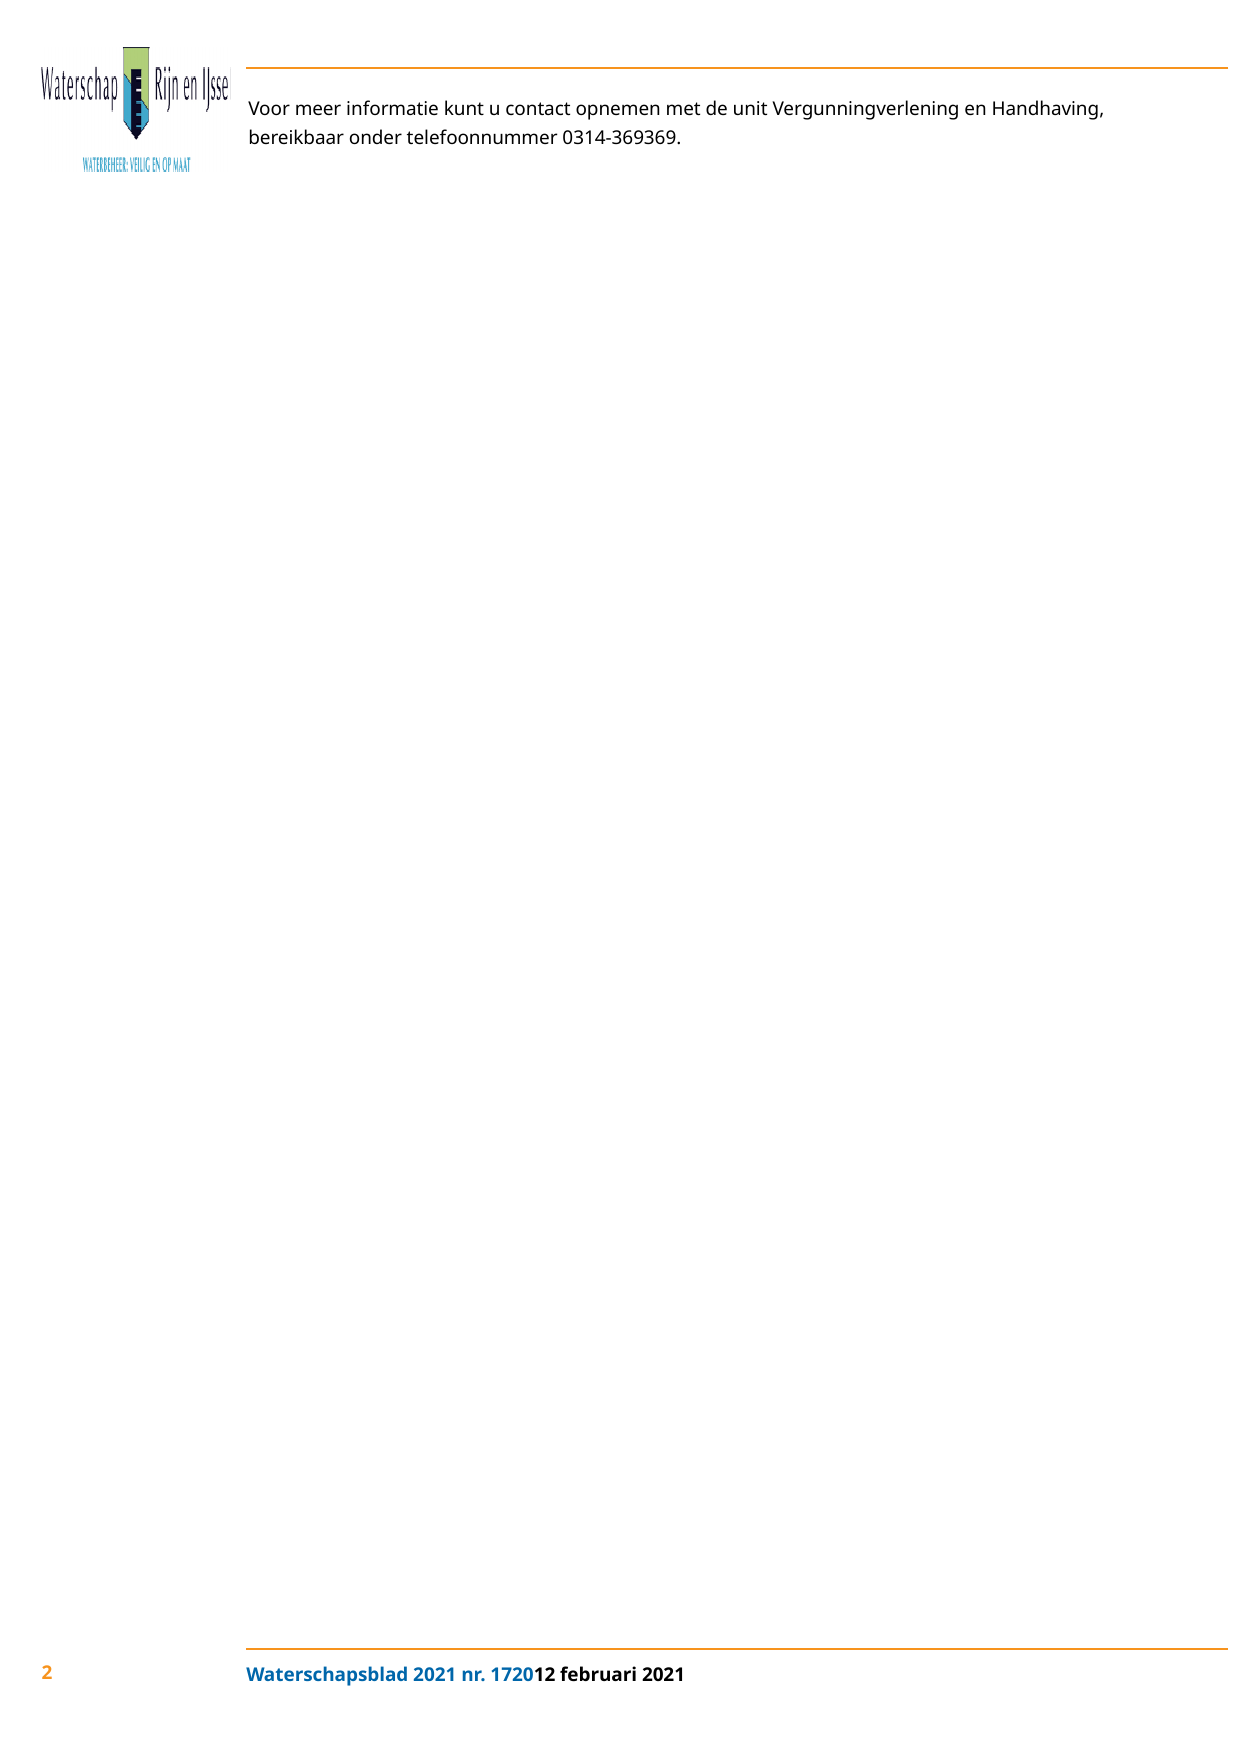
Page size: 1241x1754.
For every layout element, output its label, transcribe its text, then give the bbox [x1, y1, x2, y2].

picture [41, 47, 231, 172]
text Voor meer informatie kunt u contact opnemen met de unit Vergunningverlening en Handhaving, bereikbaar onder telefoonnummer 0314-369369. [248, 95, 1152, 150]
